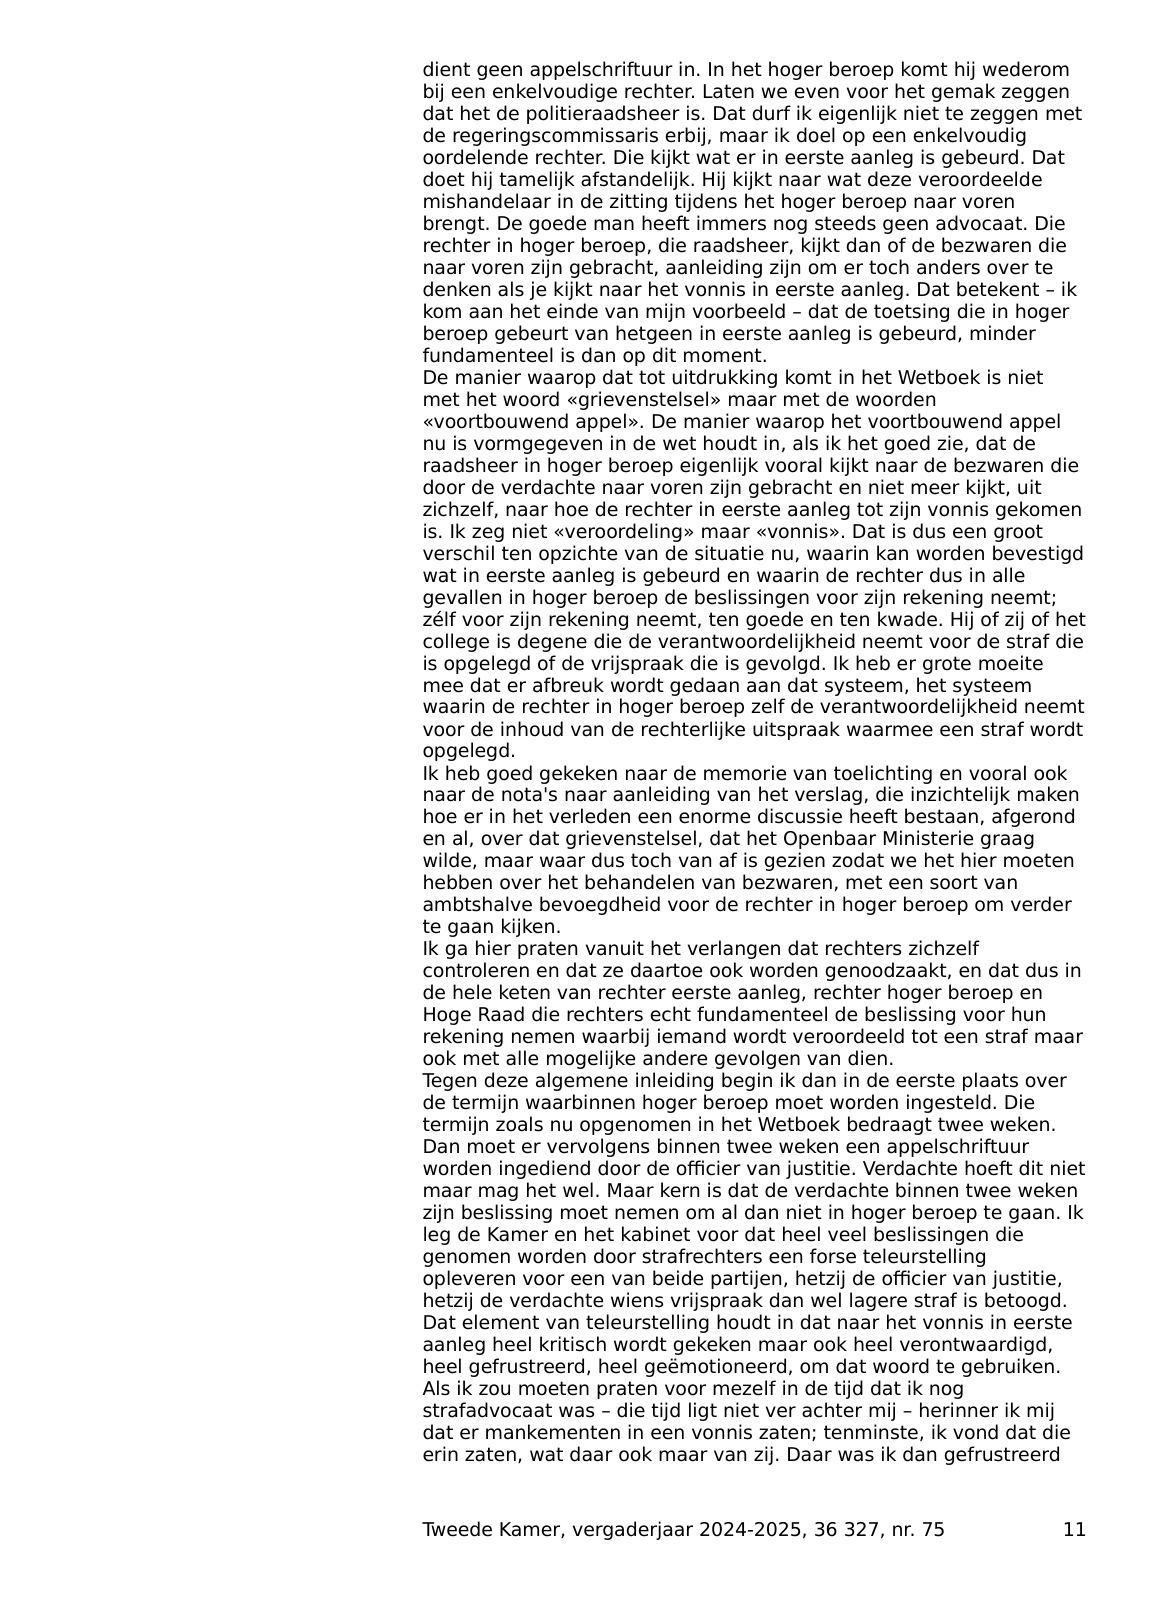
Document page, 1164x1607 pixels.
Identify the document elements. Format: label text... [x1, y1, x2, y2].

text Ik heb goed gekeken naar de memorie van toelichting en vooral ook naar de nota's naar aanleiding van het verslag, die inzichtelijk maken hoe er in het verleden een enorme discussie heeft bestaan, afgerond en al, over dat grievenstelsel, dat het Openbaar Ministerie graag wilde, maar waar dus toch van af is gezien zodat we het hier moeten hebben over het behandelen van bezwaren, met een soort van ambtshalve bevoegdheid voor de rechter in hoger beroep om verder te gaan kijken. [422, 762, 1087, 938]
text dient geen appelschriftuur in. In het hoger beroep komt hij wederom bij een enkelvoudige rechter. Laten we even voor het gemak zeggen dat het de politieraadsheer is. Dat durf ik eigenlijk niet te zeggen met de regeringscommissaris erbij, maar ik doel op een enkelvoudig oordelende rechter. Die kijkt wat er in eerste aanleg is gebeurd. Dat doet hij tamelijk afstandelijk. Hij kijkt naar wat deze veroordeelde mishandelaar in de zitting tijdens het hoger beroep naar voren brengt. De goede man heeft immers nog steeds geen advocaat. Die rechter in hoger beroep, die raadsheer, kijkt dan of de bezwaren die naar voren zijn gebracht, aanleiding zijn om er toch anders over te denken als je kijkt naar het vonnis in eerste aanleg. Dat betekent – ik kom aan het einde van mijn voorbeeld – dat de toetsing die in hoger beroep gebeurt van hetgeen in eerste aanleg is gebeurd, minder fundamenteel is dan op dit moment. [422, 59, 1087, 367]
text Tegen deze algemene inleiding begin ik dan in de eerste plaats over de termijn waarbinnen hoger beroep moet worden ingesteld. Die termijn zoals nu opgenomen in het Wetboek bedraagt twee weken. Dan moet er vervolgens binnen twee weken een appelschriftuur worden ingediend door de officier van justitie. Verdachte hoeft dit niet maar mag het wel. Maar kern is dat de verdachte binnen twee weken zijn beslissing moet nemen om al dan niet in hoger beroep te gaan. Ik leg de Kamer en het kabinet voor dat heel veel beslissingen die genomen worden door strafrechters een forse teleurstelling opleveren voor een van beide partijen, hetzij de officier van justitie, hetzij de verdachte wiens vrijspraak dan wel lagere straf is betoogd. Dat element van teleurstelling houdt in dat naar het vonnis in eerste aanleg heel kritisch wordt gekeken maar ook heel verontwaardigd, heel gefrustreerd, heel geëmotioneerd, om dat woord te gebruiken. [422, 1070, 1087, 1378]
text Ik ga hier praten vanuit het verlangen dat rechters zichzelf controleren en dat ze daartoe ook worden genoodzaakt, en dat dus in de hele keten van rechter eerste aanleg, rechter hoger beroep en Hoge Raad die rechters echt fundamenteel de beslissing voor hun rekening nemen waarbij iemand wordt veroordeeld tot een straf maar ook met alle mogelijke andere gevolgen van dien. [422, 938, 1087, 1070]
text Als ik zou moeten praten voor mezelf in de tijd dat ik nog strafadvocaat was – die tijd ligt niet ver achter mij – herinner ik mij dat er mankementen in een vonnis zaten; tenminste, ik vond dat die erin zaten, wat daar ook maar van zij. Daar was ik dan gefrustreerd [422, 1378, 1087, 1466]
text De manier waarop dat tot uitdrukking komt in het Wetboek is niet met het woord «grievenstelsel» maar met de woorden «voortbouwend appel». De manier waarop het voortbouwend appel nu is vormgegeven in de wet houdt in, als ik het goed zie, dat de raadsheer in hoger beroep eigenlijk vooral kijkt naar de bezwaren die door de verdachte naar voren zijn gebracht en niet meer kijkt, uit zichzelf, naar hoe de rechter in eerste aanleg tot zijn vonnis gekomen is. Ik zeg niet «veroordeling» maar «vonnis». Dat is dus een groot verschil ten opzichte van de situatie nu, waarin kan worden bevestigd wat in eerste aanleg is gebeurd en waarin de rechter dus in alle gevallen in hoger beroep de beslissingen voor zijn rekening neemt; zélf voor zijn rekening neemt, ten goede en ten kwade. Hij of zij of het college is degene die de verantwoordelijkheid neemt voor de straf die is opgelegd of de vrijspraak die is gevolgd. Ik heb er grote moeite mee dat er afbreuk wordt gedaan aan dat systeem, het systeem waarin de rechter in hoger beroep zelf de verantwoordelijkheid neemt voor de inhoud van de rechterlijke uitspraak waarmee een straf wordt opgelegd. [422, 367, 1087, 762]
